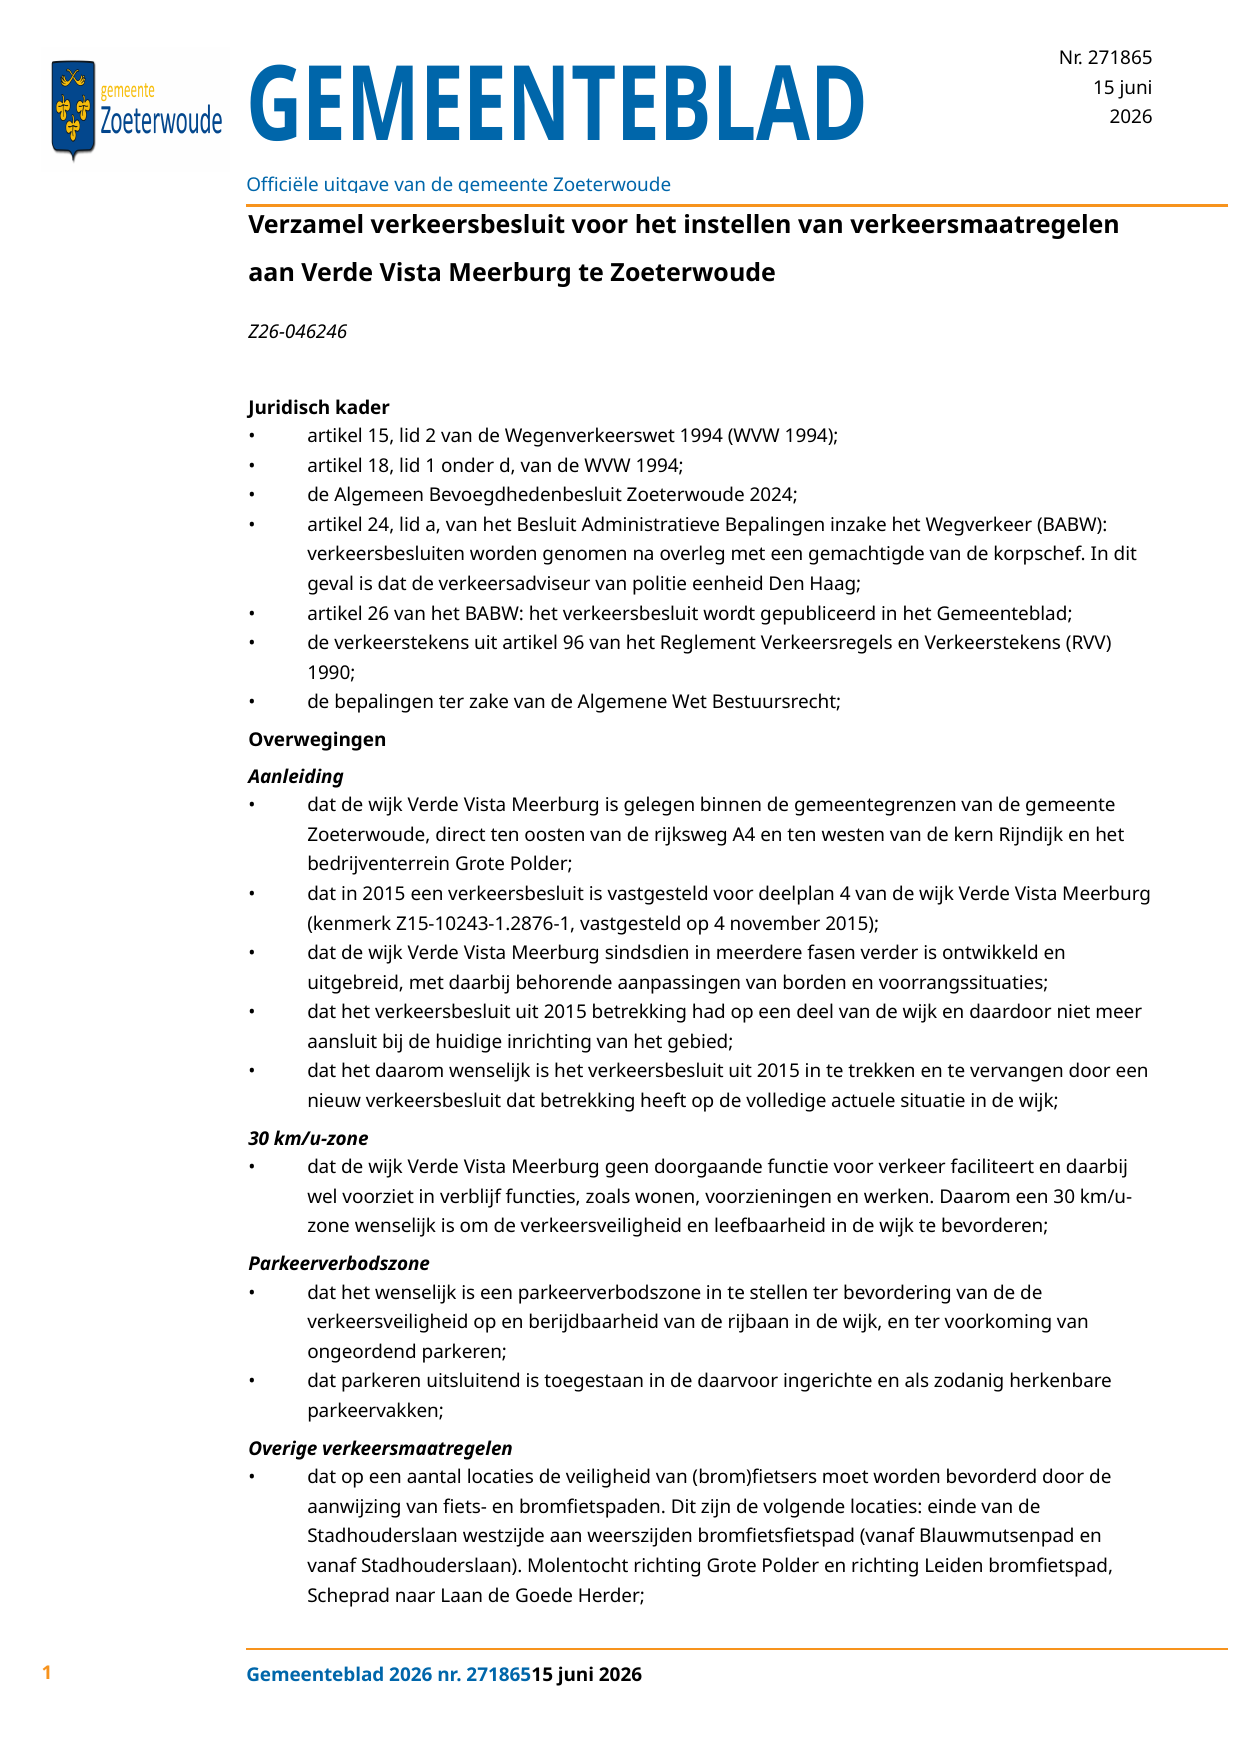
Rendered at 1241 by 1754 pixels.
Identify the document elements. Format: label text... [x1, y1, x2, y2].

list artikel 26 van het BABW: het verkeersbesluit wordt gepubliceerd in het Gemeenteblad; [248, 600, 1152, 626]
list dat in 2015 een verkeersbesluit is vastgesteld voor deelplan 4 van de wijk Verde Vista Meerburg (kenmerk Z15-10243-1.2876-1, vastgesteld op 4 november 2015); [248, 880, 1152, 936]
list dat op een aantal locaties de veiligheid van (brom)fietsers moet worden bevorderd door de aanwijzing van fiets- en bromfietspaden. Dit zijn de volgende locaties: einde van de Stadhouderslaan westzijde aan weerszijden bromfietsfietspad (vanaf Blauwmutsenpad en vanaf Stadhouderslaan). Molentocht richting Grote Polder en richting Leiden bromfietspad, Scheprad naar Laan de Goede Herder; [248, 1463, 1152, 1608]
text Overwegingen [248, 726, 1152, 752]
text 30 km/u-zone [248, 1125, 1152, 1151]
text Z26-046246 [248, 318, 1152, 344]
list de verkeerstekens uit artikel 96 van het Reglement Verkeersregels en Verkeerstekens (RVV) 1990; [248, 629, 1152, 685]
text Verzamel verkeersbesluit voor het instellen van verkeersmaatregelen aan Verde Vista Meerburg te Zoeterwoude [248, 207, 1152, 288]
list dat de wijk Verde Vista Meerburg is gelegen binnen de gemeentegrenzen van de gemeente Zoeterwoude, direct ten oosten van de rijksweg A4 en ten westen van de kern Rijndijk en het bedrijventerrein Grote Polder; [248, 791, 1152, 876]
list dat het verkeersbesluit uit 2015 betrekking had op een deel van de wijk en daardoor niet meer aansluit bij de huidige inrichting van het gebied; [248, 998, 1152, 1054]
text Aanleiding [248, 763, 1152, 789]
list dat het wenselijk is een parkeerverbodszone in te stellen ter bevordering van de de verkeersveiligheid op en berijdbaarheid van de rijbaan in de wijk, en ter voorkoming van ongeordend parkeren; [248, 1279, 1152, 1364]
list dat de wijk Verde Vista Meerburg geen doorgaande functie voor verkeer faciliteert en daarbij wel voorziet in verblijf functies, zoals wonen, voorzieningen en werken. Daarom een 30 km/u-zone wenselijk is om de verkeersveiligheid en leefbaarheid in de wijk te bevorderen; [248, 1153, 1152, 1238]
picture [41, 47, 231, 172]
list dat parkeren uitsluitend is toegestaan in de daarvoor ingerichte en als zodanig herkenbare parkeervakken; [248, 1368, 1152, 1423]
list dat het daarom wenselijk is het verkeersbesluit uit 2015 in te trekken en te vervangen door een nieuw verkeersbesluit dat betrekking heeft op de volledige actuele situatie in de wijk; [248, 1058, 1152, 1113]
text Juridisch kader [248, 394, 1152, 420]
text Overige verkeersmaatregelen [248, 1435, 1152, 1461]
list de bepalingen ter zake van de Algemene Wet Bestuursrecht; [248, 688, 1152, 714]
list artikel 24, lid a, van het Besluit Administratieve Bepalingen inzake het Wegverkeer (BABW): verkeersbesluiten worden genomen na overleg met een gemachtigde van de korpschef. In dit geval is dat de verkeersadviseur van politie eenheid Den Haag; [248, 511, 1152, 596]
list artikel 15, lid 2 van de Wegenverkeerswet 1994 (WVW 1994); [248, 422, 1152, 448]
list dat de wijk Verde Vista Meerburg sindsdien in meerdere fasen verder is ontwikkeld en uitgebreid, met daarbij behorende aanpassingen van borden en voorrangssituaties; [248, 939, 1152, 995]
list artikel 18, lid 1 onder d, van de WVW 1994; [248, 452, 1152, 478]
text Parkeerverbodszone [248, 1251, 1152, 1276]
list de Algemeen Bevoegdhedenbesluit Zoeterwoude 2024; [248, 481, 1152, 507]
